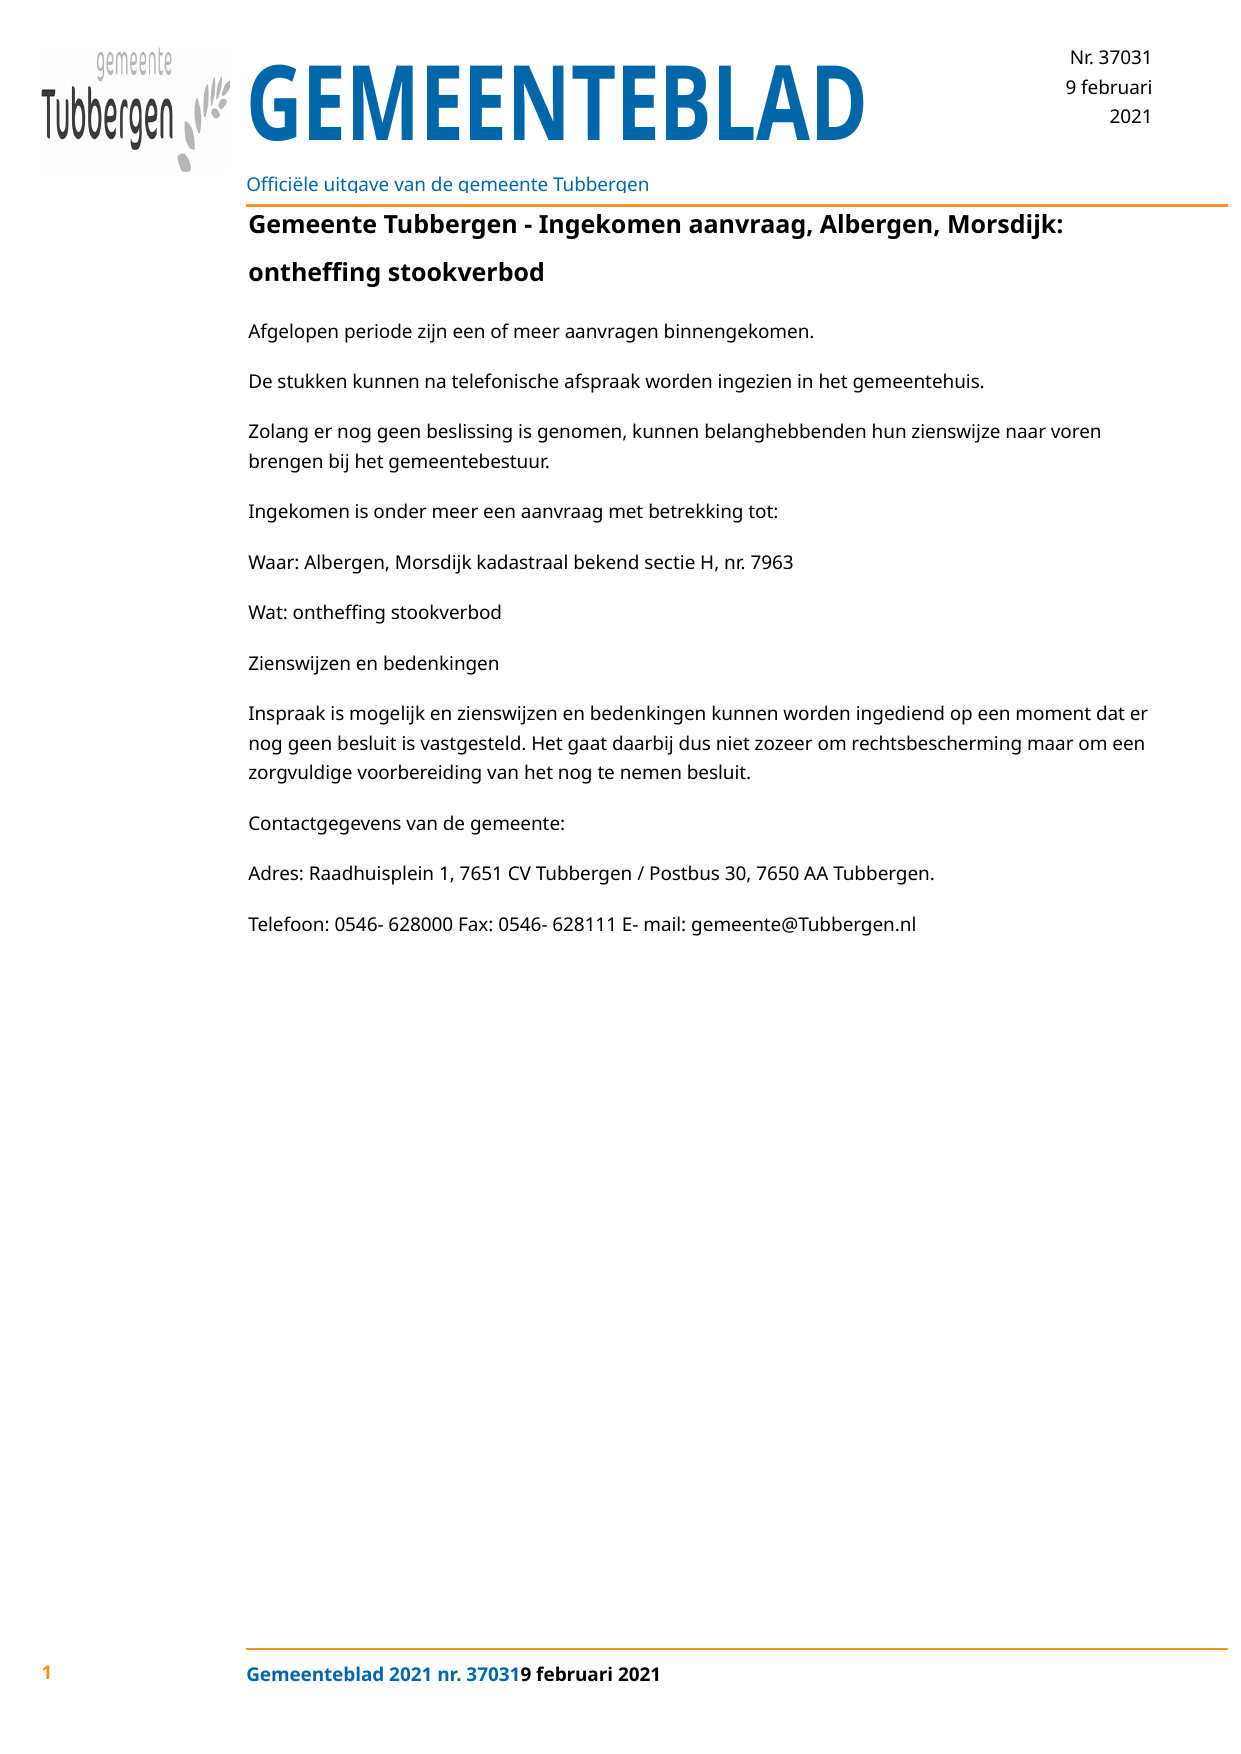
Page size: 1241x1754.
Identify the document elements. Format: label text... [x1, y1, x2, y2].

text Ingekomen is onder meer een aanvraag met betrekking tot: [248, 499, 1152, 524]
text De stukken kunnen na telefonische afspraak worden ingezien in het gemeentehuis. [248, 368, 1152, 394]
text Zolang er nog geen beslissing is genomen, kunnen belanghebbenden hun zienswijze naar voren brengen bij het gemeentebestuur. [248, 419, 1152, 474]
text Adres: Raadhuisplein 1, 7651 CV Tubbergen / Postbus 30, 7650 AA Tubbergen. [248, 860, 1152, 886]
text Contactgegevens van de gemeente: [248, 810, 1152, 836]
picture [41, 47, 231, 172]
text Gemeente Tubbergen - Ingekomen aanvraag, Albergen, Morsdijk: ontheffing stookverbod [248, 207, 1152, 288]
text Telefoon: 0546- 628000 Fax: 0546- 628111 E- mail: gemeente@Tubbergen.nl [248, 911, 1152, 937]
text Afgelopen periode zijn een of meer aanvragen binnengekomen. [248, 318, 1152, 344]
text Waar: Albergen, Morsdijk kadastraal bekend sectie H, nr. 7963 [248, 549, 1152, 575]
text Zienswijzen en bedenkingen [248, 650, 1152, 676]
text Wat: ontheffing stookverbod [248, 599, 1152, 625]
text Inspraak is mogelijk en zienswijzen en bedenkingen kunnen worden ingediend op een moment dat er nog geen besluit is vastgesteld. Het gaat daarbij dus niet zozeer om rechtsbescherming maar om een zorgvuldige voorbereiding van het nog te nemen besluit. [248, 700, 1152, 785]
